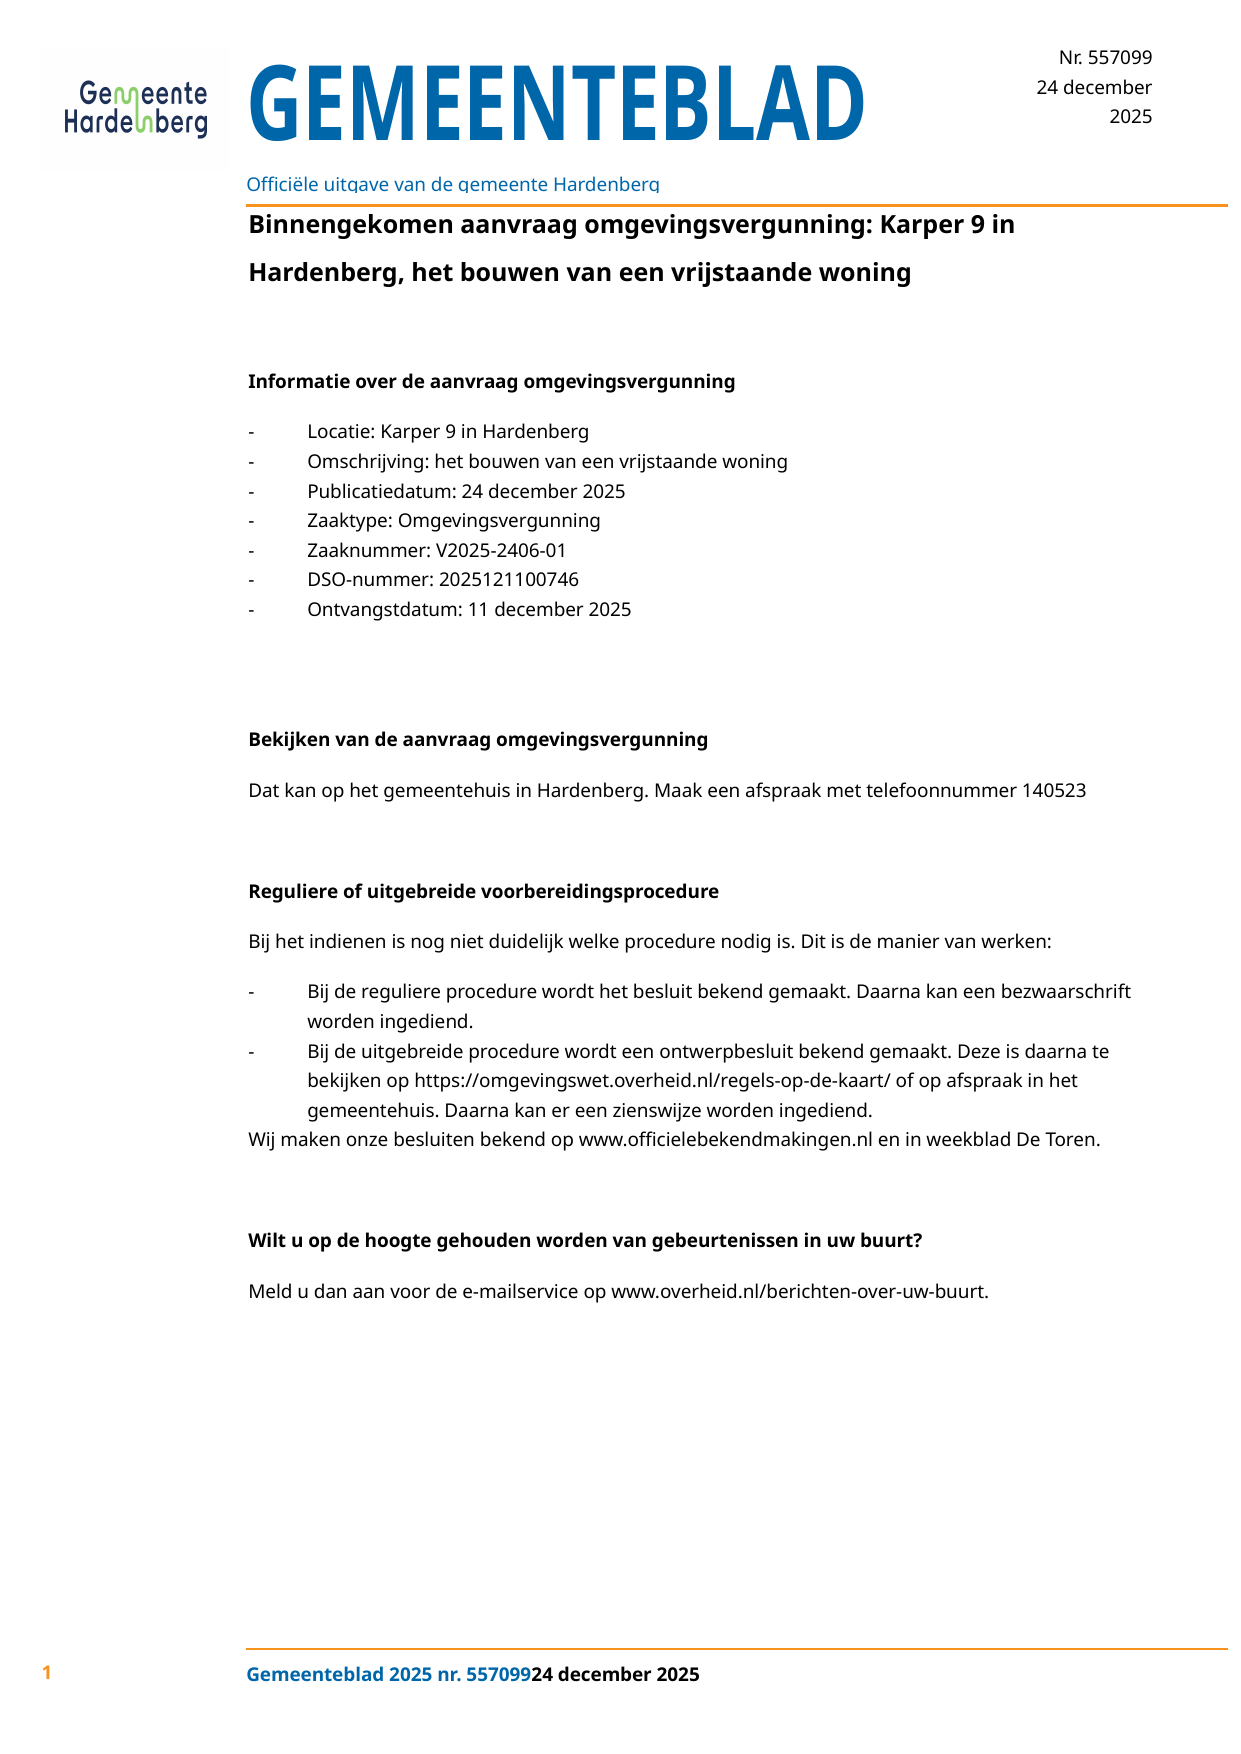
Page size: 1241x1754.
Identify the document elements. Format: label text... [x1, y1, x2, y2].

list Locatie: Karper 9 in Hardenberg [248, 419, 1152, 444]
list DSO-nummer: 2025121100746 [248, 567, 1152, 592]
list Bij de uitgebreide procedure wordt een ontwerpbesluit bekend gemaakt. Deze is daarna te bekijken op https://omgevingswet.overheid.nl/regels-op-de-kaart/ of op afspraak in het gemeentehuis. Daarna kan er een zienswijze worden ingediend. [248, 1038, 1152, 1123]
text Reguliere of uitgebreide voorbereidingsprocedure [248, 878, 1152, 904]
list Omschrijving: het bouwen van een vrijstaande woning [248, 448, 1152, 474]
text Bij het indienen is nog niet duidelijk welke procedure nodig is. Dit is de manier van werken: [248, 928, 1152, 954]
text Meld u dan aan voor de e-mailservice op www.overheid.nl/berichten-over-uw-buurt. [248, 1278, 1152, 1304]
text Dat kan op het gemeentehuis in Hardenberg. Maak een afspraak met telefoonnummer 140523 [248, 777, 1152, 803]
text Wilt u op de hoogte gehouden worden van gebeurtenissen in uw buurt? [248, 1227, 1152, 1253]
list Zaaktype: Omgevingsvergunning [248, 507, 1152, 533]
list Bij de reguliere procedure wordt het besluit bekend gemaakt. Daarna kan een bezwaarschrift worden ingediend. [248, 979, 1152, 1034]
picture [41, 47, 231, 172]
text Wij maken onze besluiten bekend op www.officielebekendmakingen.nl en in weekblad De Toren. [248, 1127, 1152, 1152]
text Informatie over de aanvraag omgevingsvergunning [248, 368, 1152, 394]
list Publicatiedatum: 24 december 2025 [248, 478, 1152, 504]
list Zaaknummer: V2025-2406-01 [248, 537, 1152, 563]
text Binnengekomen aanvraag omgevingsvergunning: Karper 9 in Hardenberg, het bouwen van een vrijstaande woning [248, 207, 1152, 288]
text Bekijken van de aanvraag omgevingsvergunning [248, 727, 1152, 752]
list Ontvangstdatum: 11 december 2025 [248, 596, 1152, 622]
